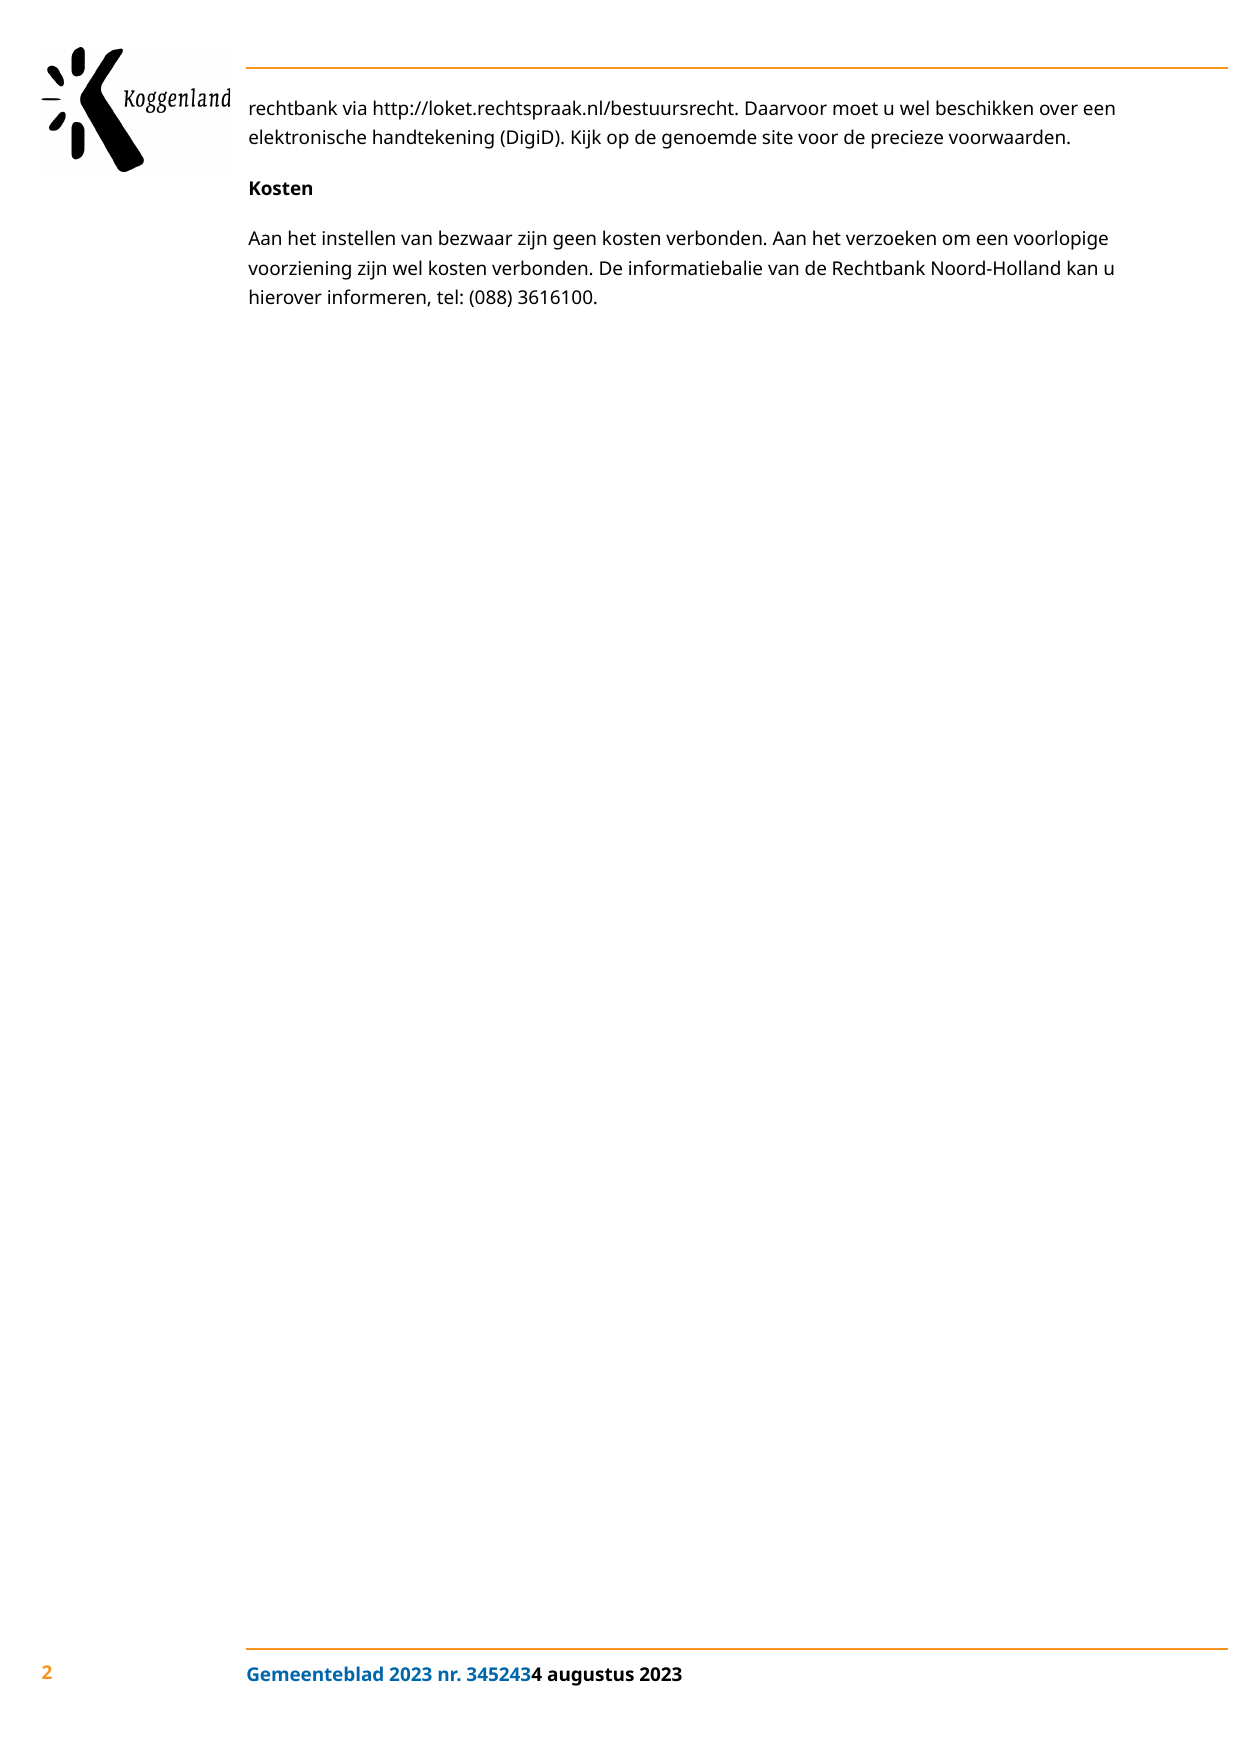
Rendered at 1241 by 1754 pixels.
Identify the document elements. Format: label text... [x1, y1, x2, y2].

text Aan het instellen van bezwaar zijn geen kosten verbonden. Aan het verzoeken om een voorlopige voorziening zijn wel kosten verbonden. De informatiebalie van de Rechtbank Noord-Holland kan u hierover informeren, tel: (088) 3616100. [248, 225, 1152, 310]
picture [41, 47, 231, 172]
text rechtbank via http://loket.rechtspraak.nl/bestuursrecht. Daarvoor moet u wel beschikken over een elektronische handtekening (DigiD). Kijk op de genoemde site voor de precieze voorwaarden. [248, 95, 1152, 150]
text Kosten [248, 175, 1152, 201]
